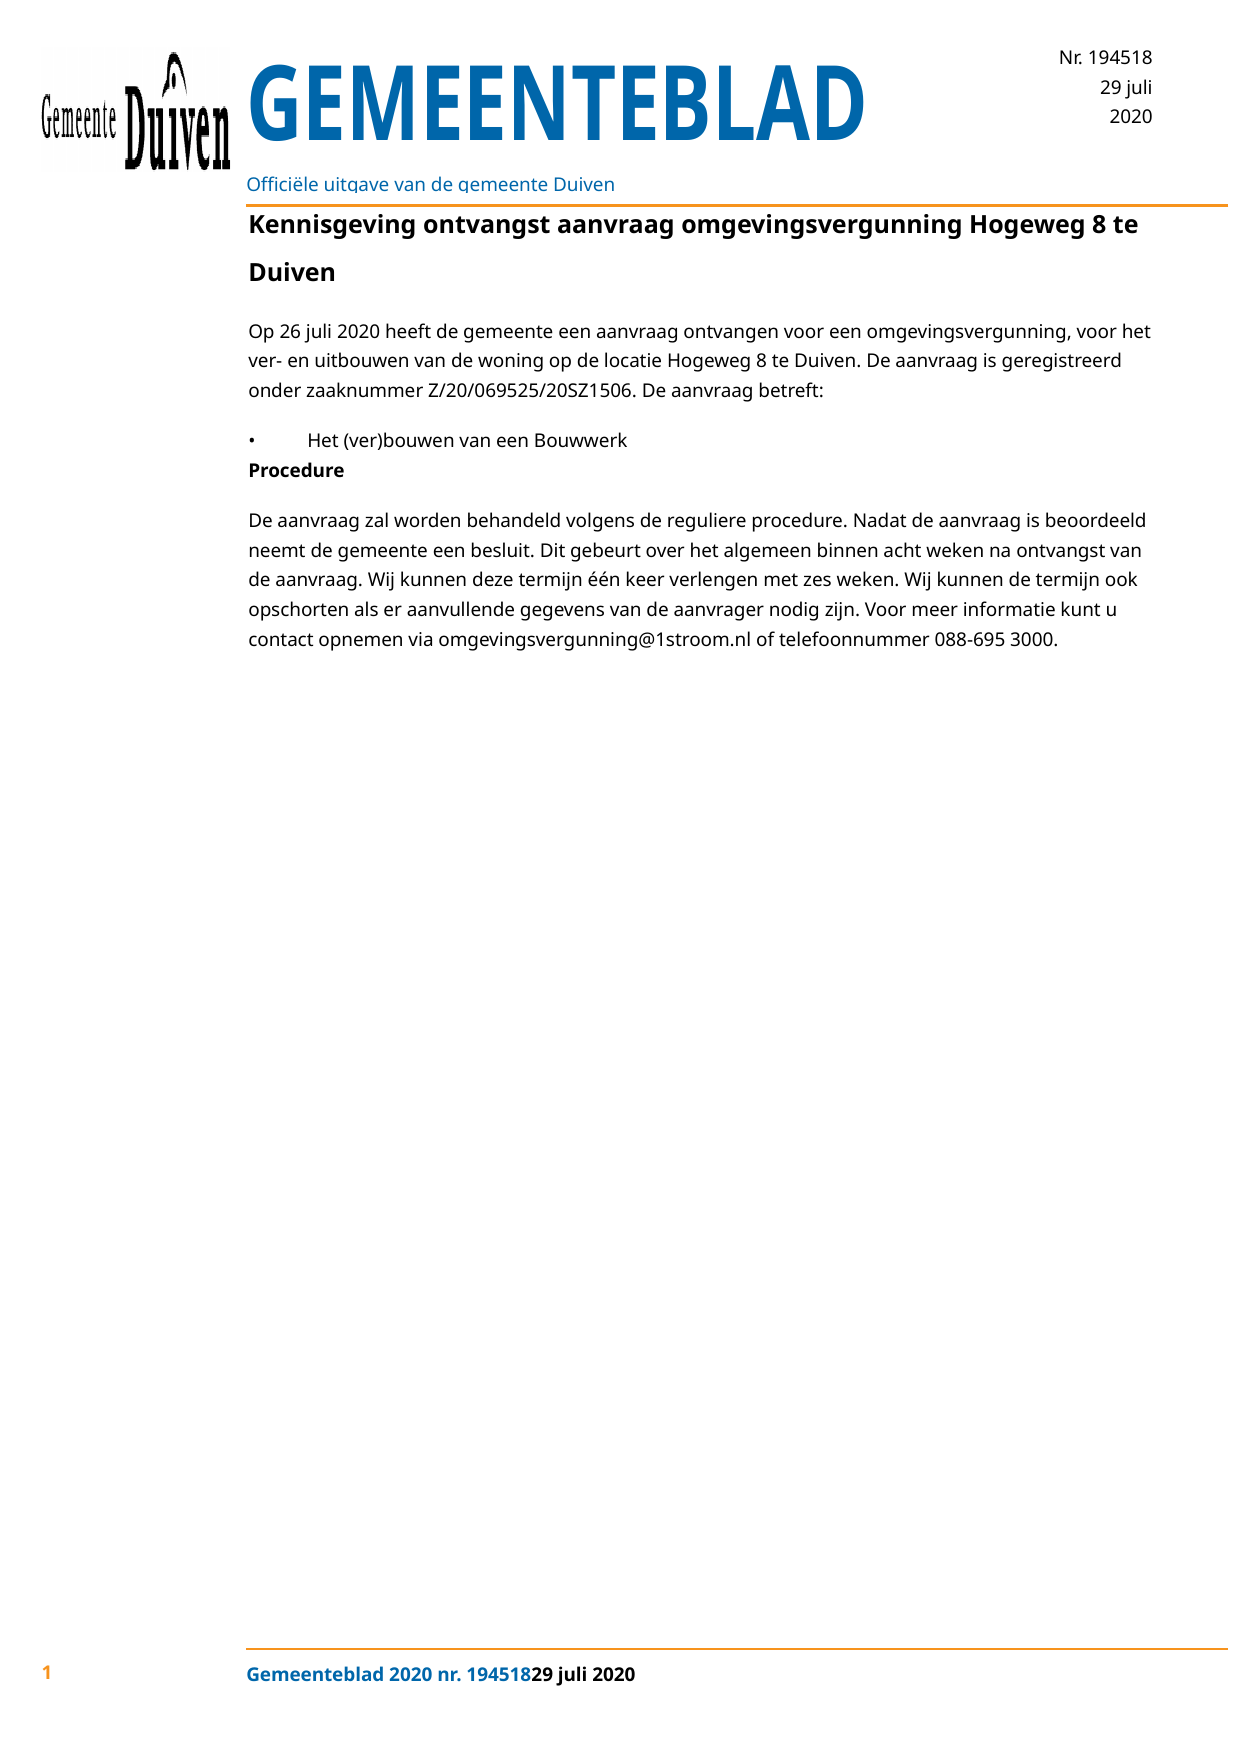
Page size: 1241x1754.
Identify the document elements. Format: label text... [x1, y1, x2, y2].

text Op 26 juli 2020 heeft de gemeente een aanvraag ontvangen voor een omgevingsvergunning, voor het ver- en uitbouwen van de woning op de locatie Hogeweg 8 te Duiven. De aanvraag is geregistreerd onder zaaknummer Z/20/069525/20SZ1506. De aanvraag betreft: [248, 318, 1152, 403]
text Procedure [248, 457, 1152, 483]
list Het (ver)bouwen van een Bouwwerk [248, 427, 1152, 453]
text Kennisgeving ontvangst aanvraag omgevingsvergunning Hogeweg 8 te Duiven [248, 207, 1152, 288]
picture [41, 47, 231, 172]
text De aanvraag zal worden behandeld volgens de reguliere procedure. Nadat de aanvraag is beoordeeld neemt de gemeente een besluit. Dit gebeurt over het algemeen binnen acht weken na ontvangst van de aanvraag. Wij kunnen deze termijn één keer verlengen met zes weken. Wij kunnen de termijn ook opschorten als er aanvullende gegevens van de aanvrager nodig zijn. Voor meer informatie kunt u contact opnemen via omgevingsvergunning@1stroom.nl of telefoonnummer 088-695 3000. [248, 507, 1152, 652]
